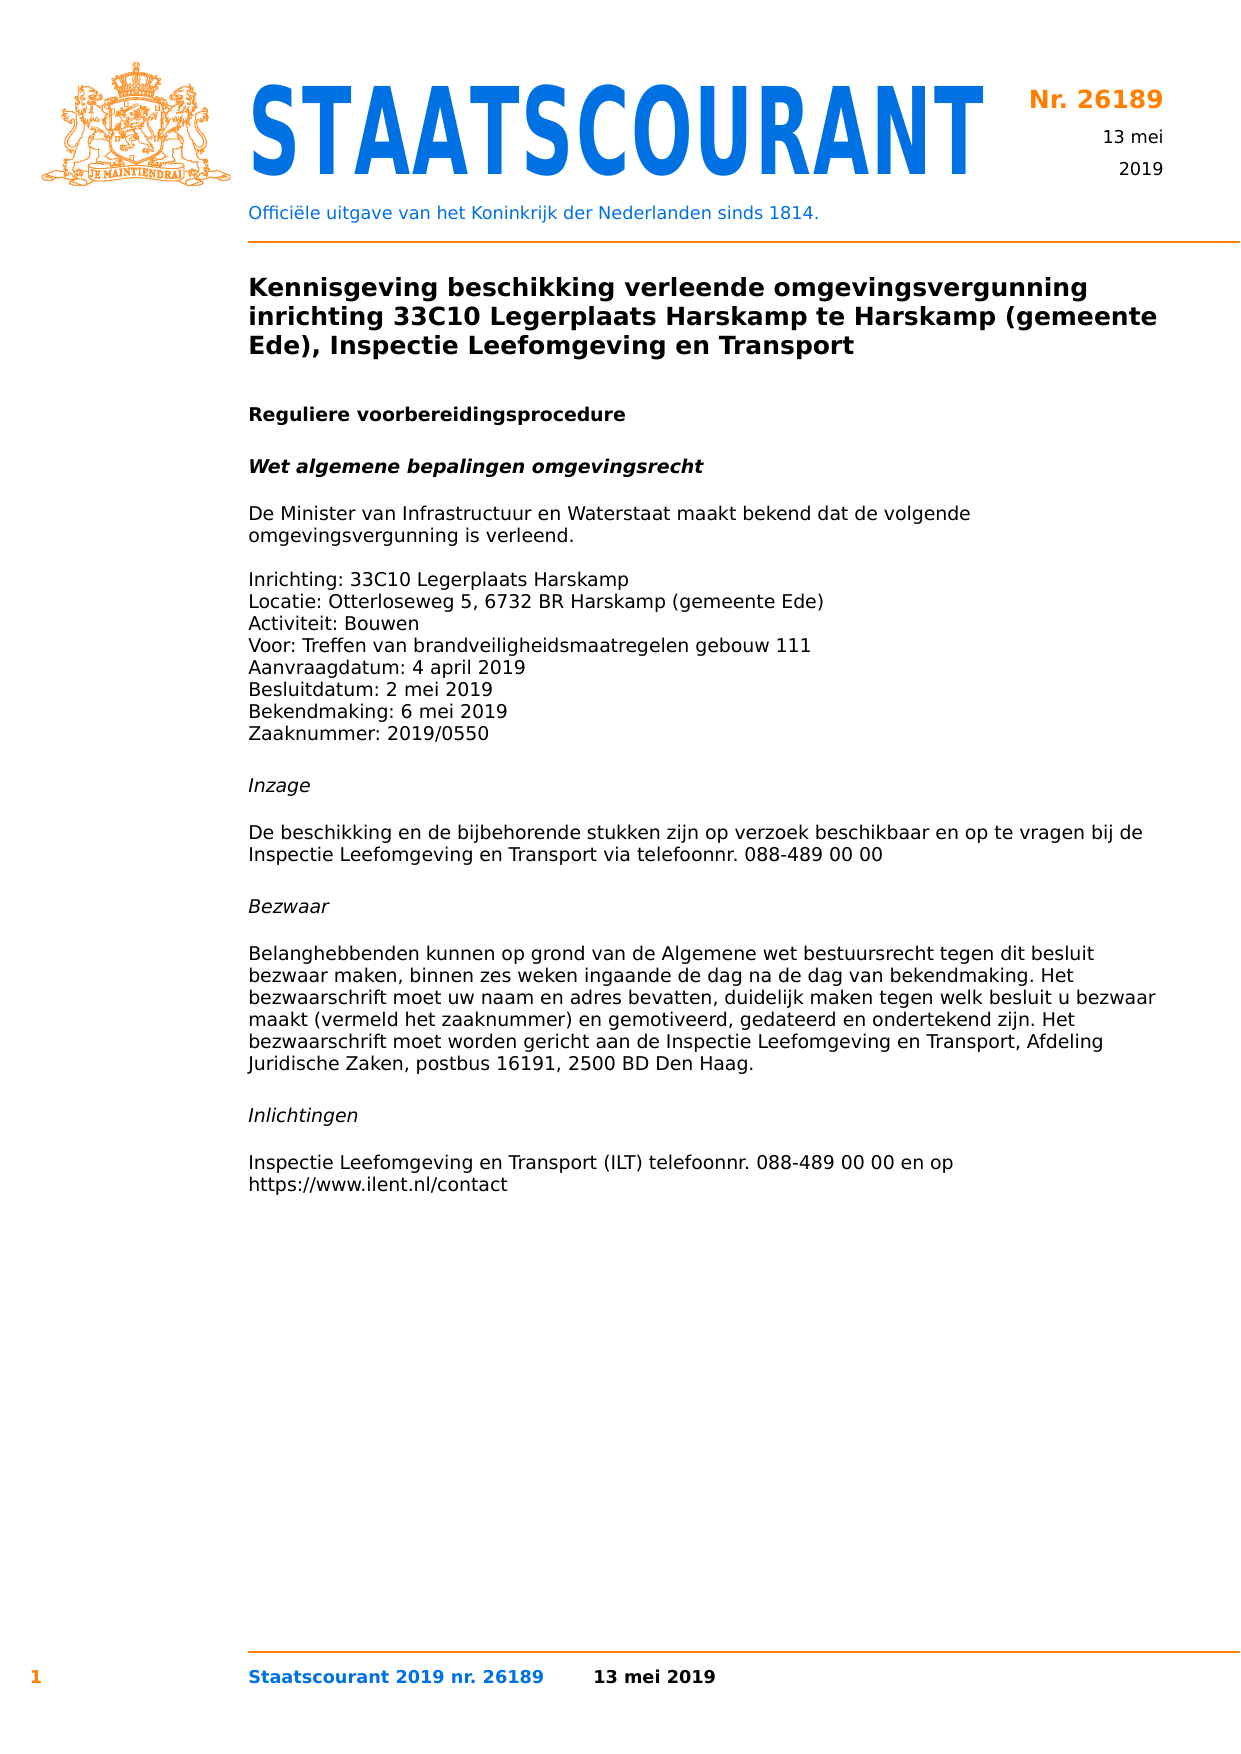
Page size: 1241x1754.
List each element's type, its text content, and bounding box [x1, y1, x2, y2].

picture [41, 62, 231, 186]
text Belanghebbenden kunnen op grond van de Algemene wet bestuursrecht tegen dit besluit bezwaar maken, binnen zes weken ingaande de dag na de dag van bekendmaking. Het bezwaarschrift moet uw naam en adres bevatten, duidelijk maken tegen welk besluit u bezwaar maakt (vermeld het zaaknummer) en gemotiveerd, gedateerd en ondertekend zijn. Het bezwaarschrift moet worden gericht aan de Inspectie Leefomgeving en Transport, Afdeling Juridische Zaken, postbus 16191, 2500 BD Den Haag. [248, 943, 1163, 1075]
text Locatie: Otterloseweg 5, 6732 BR Harskamp (gemeente Ede) [248, 591, 1163, 613]
text Inrichting: 33C10 Legerplaats Harskamp [248, 569, 1163, 591]
text Zaaknummer: 2019/0550 [248, 723, 1163, 745]
subtitle Wet algemene bepalingen omgevingsrecht [248, 456, 1163, 478]
subtitle Inzage [248, 775, 1163, 797]
text Activiteit: Bouwen [248, 613, 1163, 635]
table_header STAATSCOURANT [248, 62, 998, 203]
subtitle Kennisgeving beschikking verleende omgevingsvergunning inrichting 33C10 Legerplaats Harskamp te Harskamp (gemeente Ede), Inspectie Leefomgeving en Transport [248, 273, 1163, 361]
text Bekendmaking: 6 mei 2019 [248, 701, 1163, 723]
text Voor: Treffen van brandveiligheidsmaatregelen gebouw 111 [248, 635, 1163, 657]
table_header [25, 62, 248, 241]
subtitle Reguliere voorbereidingsprocedure [248, 404, 1163, 426]
text De Minister van Infrastructuur en Waterstaat maakt bekend dat de volgende omgevingsvergunning is verleend. [248, 503, 1163, 547]
table_cell 13 mei [998, 121, 1240, 153]
subtitle Inlichtingen [248, 1105, 1163, 1127]
subtitle Bezwaar [248, 896, 1163, 918]
text Aanvraagdatum: 4 april 2019 [248, 657, 1163, 679]
table_header Nr. 26189 [998, 62, 1240, 121]
table_cell 2019 [998, 153, 1240, 203]
text Inspectie Leefomgeving en Transport (ILT) telefoonnr. 088-489 00 00 en op https://www.ilent.nl/contact [248, 1152, 1163, 1196]
text De beschikking en de bijbehorende stukken zijn op verzoek beschikbaar en op te vragen bij de Inspectie Leefomgeving en Transport via telefoonnr. 088-489 00 00 [248, 822, 1163, 866]
text Besluitdatum: 2 mei 2019 [248, 679, 1163, 701]
table_cell Officiële uitgave van het Koninkrijk der Nederlanden sinds 1814. [248, 203, 1240, 241]
